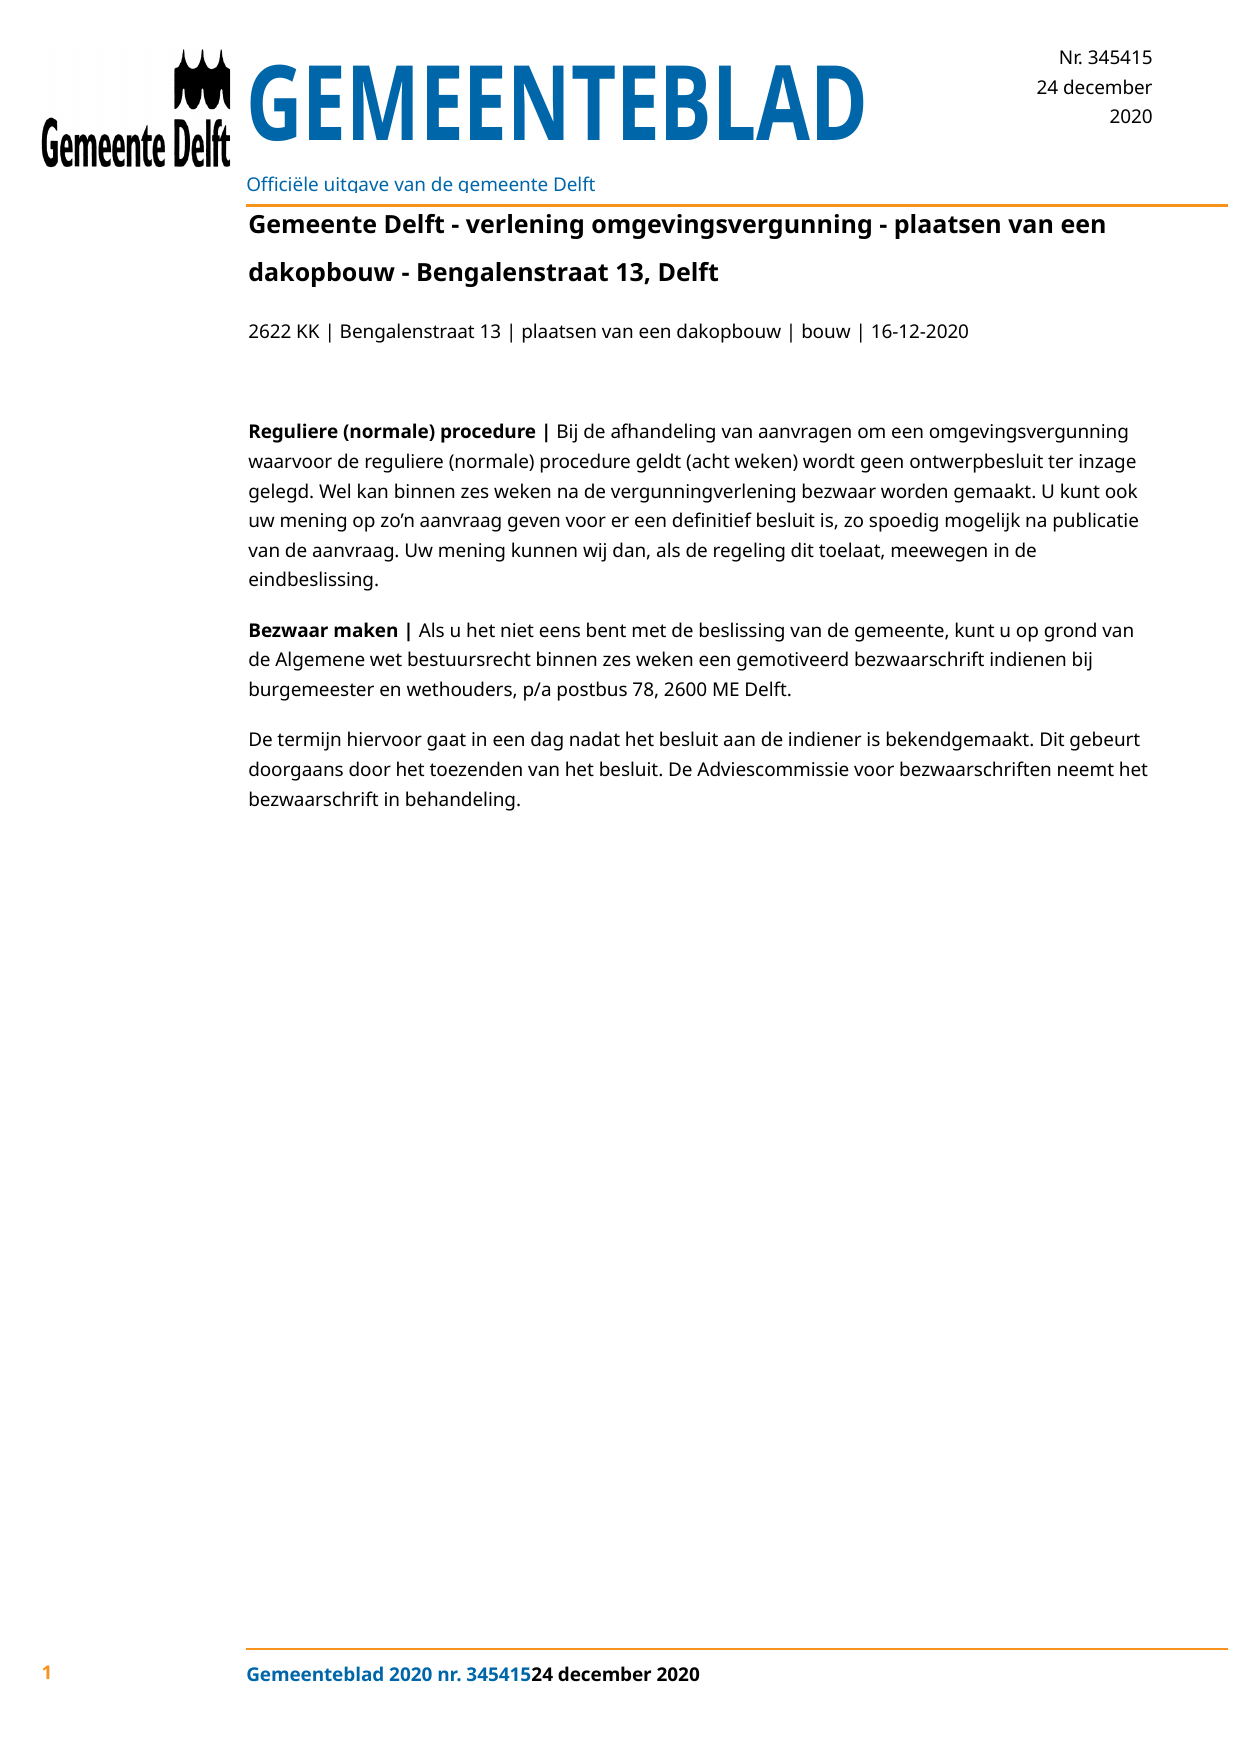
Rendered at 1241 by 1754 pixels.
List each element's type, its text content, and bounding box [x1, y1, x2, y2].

text Reguliere (normale) procedure | Bij de afhandeling van aanvragen om een omgevingsvergunning waarvoor de reguliere (normale) procedure geldt (acht weken) wordt geen ontwerpbesluit ter inzage gelegd. Wel kan binnen zes weken na de vergunningverlening bezwaar worden gemaakt. U kunt ook uw mening op zo’n aanvraag geven voor er een definitief besluit is, zo spoedig mogelijk na publicatie van de aanvraag. Uw mening kunnen wij dan, als de regeling dit toelaat, meewegen in de eindbeslissing. [248, 419, 1152, 592]
text De termijn hiervoor gaat in een dag nadat het besluit aan de indiener is bekendgemaakt. Dit gebeurt doorgaans door het toezenden van het besluit. De Adviescommissie voor bezwaarschriften neemt het bezwaarschrift in behandeling. [248, 727, 1152, 812]
text 2622 KK | Bengalenstraat 13 | plaatsen van een dakopbouw | bouw | 16-12-2020 [248, 318, 1152, 344]
text Bezwaar maken | Als u het niet eens bent met de beslissing van de gemeente, kunt u op grond van de Algemene wet bestuursrecht binnen zes weken een gemotiveerd bezwaarschrift indienen bij burgemeester en wethouders, p/a postbus 78, 2600 ME Delft. [248, 617, 1152, 702]
text Gemeente Delft - verlening omgevingsvergunning - plaatsen van een dakopbouw - Bengalenstraat 13, Delft [248, 207, 1152, 288]
picture [41, 47, 231, 172]
